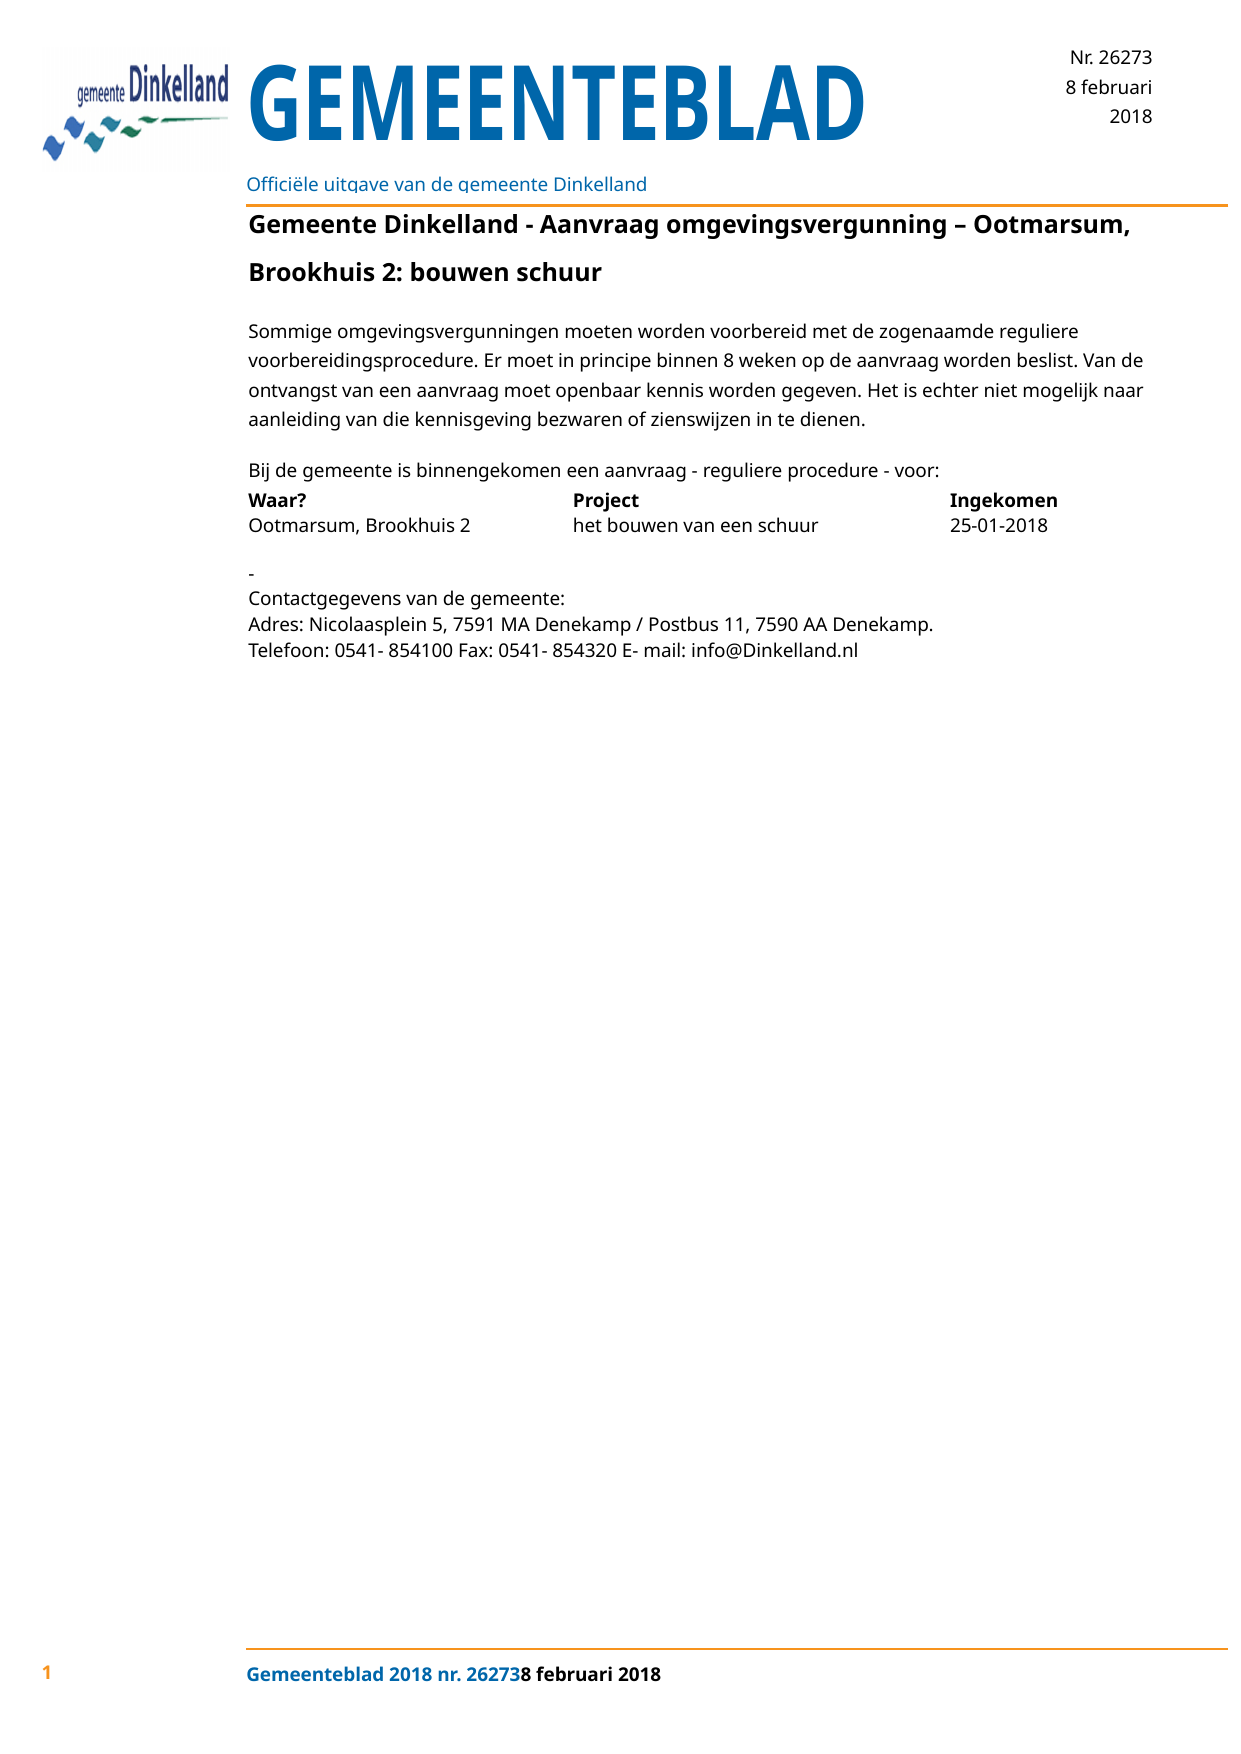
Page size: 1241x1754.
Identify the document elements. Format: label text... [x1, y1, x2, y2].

text Adres: Nicolaasplein 5, 7591 MA Denekamp / Postbus 11, 7590 AA Denekamp. [248, 611, 1152, 637]
text Gemeente Dinkelland - Aanvraag omgevingsvergunning – Ootmarsum, Brookhuis 2: bouwen schuur [248, 207, 1152, 288]
text Contactgegevens van de gemeente: [248, 585, 1152, 611]
table_cell 25-01-2018 [950, 513, 1152, 538]
table_header Project [573, 487, 950, 512]
text Sommige omgevingsvergunningen moeten worden voorbereid met de zogenaamde reguliere voorbereidingsprocedure. Er moet in principe binnen 8 weken op de aanvraag worden beslist. Van de ontvangst van een aanvraag moet openbaar kennis worden gegeven. Het is echter niet mogelijk naar aanleiding van die kennisgeving bezwaren of zienswijzen in te dienen. [248, 318, 1152, 432]
table_cell het bouwen van een schuur [573, 513, 950, 538]
text - [248, 560, 1152, 585]
text Bij de gemeente is binnengekomen een aanvraag - reguliere procedure - voor: [248, 457, 1152, 483]
table_header Ingekomen [950, 487, 1152, 512]
text Telefoon: 0541- 854100 Fax: 0541- 854320 E- mail: info@Dinkelland.nl [248, 637, 1152, 663]
picture [41, 47, 231, 172]
table_header Waar? [248, 487, 573, 512]
table_cell Ootmarsum, Brookhuis 2 [248, 513, 573, 538]
